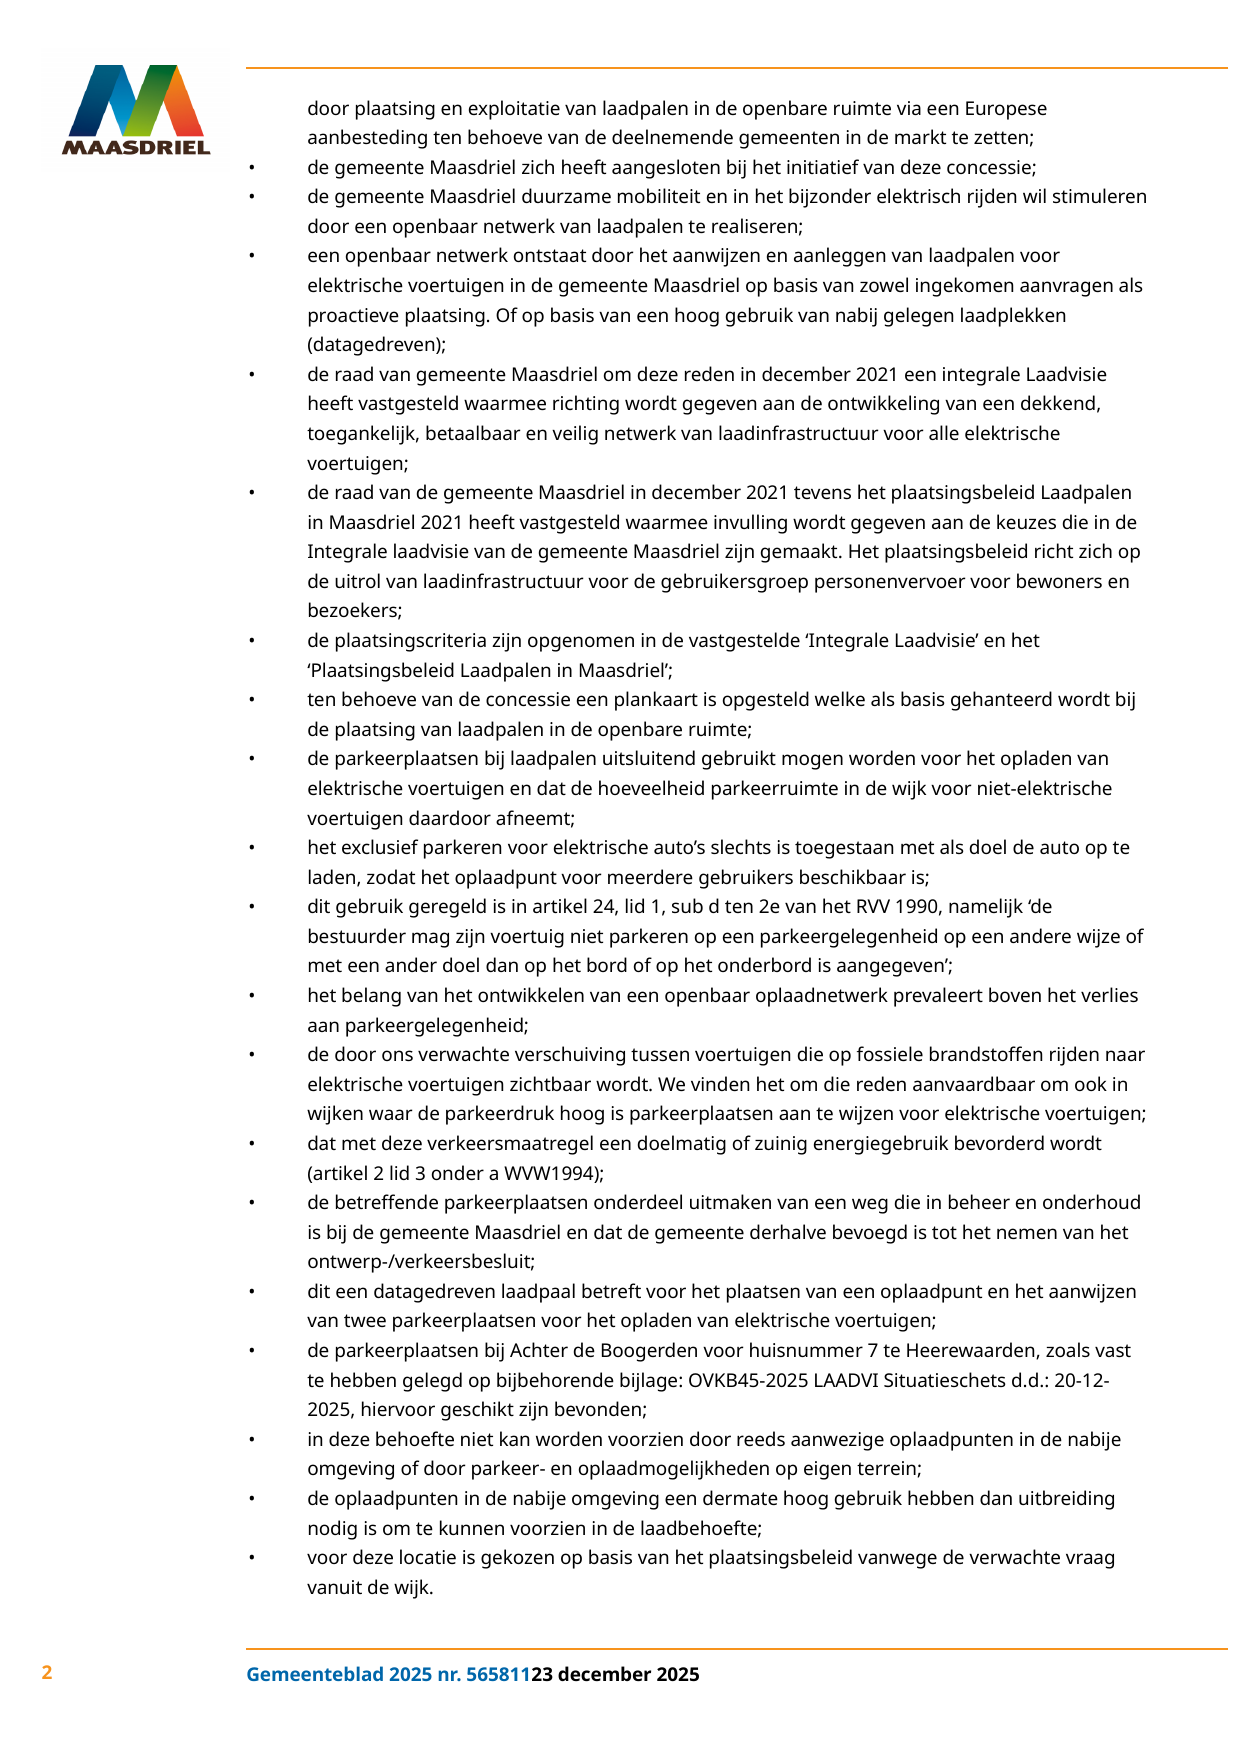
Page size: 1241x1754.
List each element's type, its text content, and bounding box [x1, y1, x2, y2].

list de parkeerplaatsen bij laadpalen uitsluitend gebruikt mogen worden voor het opladen van elektrische voertuigen en dat de hoeveelheid parkeerruimte in de wijk voor niet-elektrische voertuigen daardoor afneemt; [248, 746, 1152, 831]
list het exclusief parkeren voor elektrische auto’s slechts is toegestaan met als doel de auto op te laden, zodat het oplaadpunt voor meerdere gebruikers beschikbaar is; [248, 834, 1152, 890]
list de parkeerplaatsen bij Achter de Boogerden voor huisnummer 7 te Heerewaarden, zoals vast te hebben gelegd op bijbehorende bijlage: OVKB45-2025 LAADVI Situatieschets d.d.: 20-12-2025, hiervoor geschikt zijn bevonden; [248, 1337, 1152, 1422]
list dit gebruik geregeld is in artikel 24, lid 1, sub d ten 2e van het RVV 1990, namelijk ‘de bestuurder mag zijn voertuig niet parkeren op een parkeergelegenheid op een andere wijze of met een ander doel dan op het bord of op het onderbord is aangegeven’; [248, 893, 1152, 978]
list in deze behoefte niet kan worden voorzien door reeds aanwezige oplaadpunten in de nabije omgeving of door parkeer- en oplaadmogelijkheden op eigen terrein; [248, 1426, 1152, 1481]
list dit een datagedreven laadpaal betreft voor het plaatsen van een oplaadpunt en het aanwijzen van twee parkeerplaatsen voor het opladen van elektrische voertuigen; [248, 1278, 1152, 1333]
list de raad van gemeente Maasdriel om deze reden in december 2021 een integrale Laadvisie heeft vastgesteld waarmee richting wordt gegeven aan de ontwikkeling van een dekkend, toegankelijk, betaalbaar en veilig netwerk van laadinfrastructuur voor alle elektrische voertuigen; [248, 361, 1152, 476]
list de raad van de gemeente Maasdriel in december 2021 tevens het plaatsingsbeleid Laadpalen in Maasdriel 2021 heeft vastgesteld waarmee invulling wordt gegeven aan de keuzes die in de Integrale laadvisie van de gemeente Maasdriel zijn gemaakt. Het plaatsingsbeleid richt zich op de uitrol van laadinfrastructuur voor de gebruikersgroep personenvervoer voor bewoners en bezoekers; [248, 479, 1152, 623]
list de door ons verwachte verschuiving tussen voertuigen die op fossiele brandstoffen rijden naar elektrische voertuigen zichtbaar wordt. We vinden het om die reden aanvaardbaar om ook in wijken waar de parkeerdruk hoog is parkeerplaatsen aan te wijzen voor elektrische voertuigen; [248, 1041, 1152, 1126]
list de oplaadpunten in de nabije omgeving een dermate hoog gebruik hebben dan uitbreiding nodig is om te kunnen voorzien in de laadbehoefte; [248, 1485, 1152, 1541]
list het belang van het ontwikkelen van een openbaar oplaadnetwerk prevaleert boven het verlies aan parkeergelegenheid; [248, 982, 1152, 1038]
list dat met deze verkeersmaatregel een doelmatig of zuinig energiegebruik bevorderd wordt (artikel 2 lid 3 onder a WVW1994); [248, 1130, 1152, 1186]
list de betreffende parkeerplaatsen onderdeel uitmaken van een weg die in beheer en onderhoud is bij de gemeente Maasdriel en dat de gemeente derhalve bevoegd is tot het nemen van het ontwerp-/verkeersbesluit; [248, 1189, 1152, 1274]
list de plaatsingscriteria zijn opgenomen in de vastgestelde ‘Integrale Laadvisie’ en het ‘Plaatsingsbeleid Laadpalen in Maasdriel’; [248, 627, 1152, 683]
list de gemeente Maasdriel zich heeft aangesloten bij het initiatief van deze concessie; [248, 154, 1152, 180]
picture [41, 47, 231, 172]
list een openbaar netwerk ontstaat door het aanwijzen en aanleggen van laadpalen voor elektrische voertuigen in de gemeente Maasdriel op basis van zowel ingekomen aanvragen als proactieve plaatsing. Of op basis van een hoog gebruik van nabij gelegen laadplekken (datagedreven); [248, 243, 1152, 357]
list de gemeente Maasdriel duurzame mobiliteit en in het bijzonder elektrisch rijden wil stimuleren door een openbaar netwerk van laadpalen te realiseren; [248, 183, 1152, 239]
list voor deze locatie is gekozen op basis van het plaatsingsbeleid vanwege de verwachte vraag vanuit de wijk. [248, 1544, 1152, 1600]
list ten behoeve van de concessie een plankaart is opgesteld welke als basis gehanteerd wordt bij de plaatsing van laadpalen in de openbare ruimte; [248, 686, 1152, 742]
list door plaatsing en exploitatie van laadpalen in de openbare ruimte via een Europese aanbesteding ten behoeve van de deelnemende gemeenten in de markt te zetten; [248, 95, 1152, 150]
